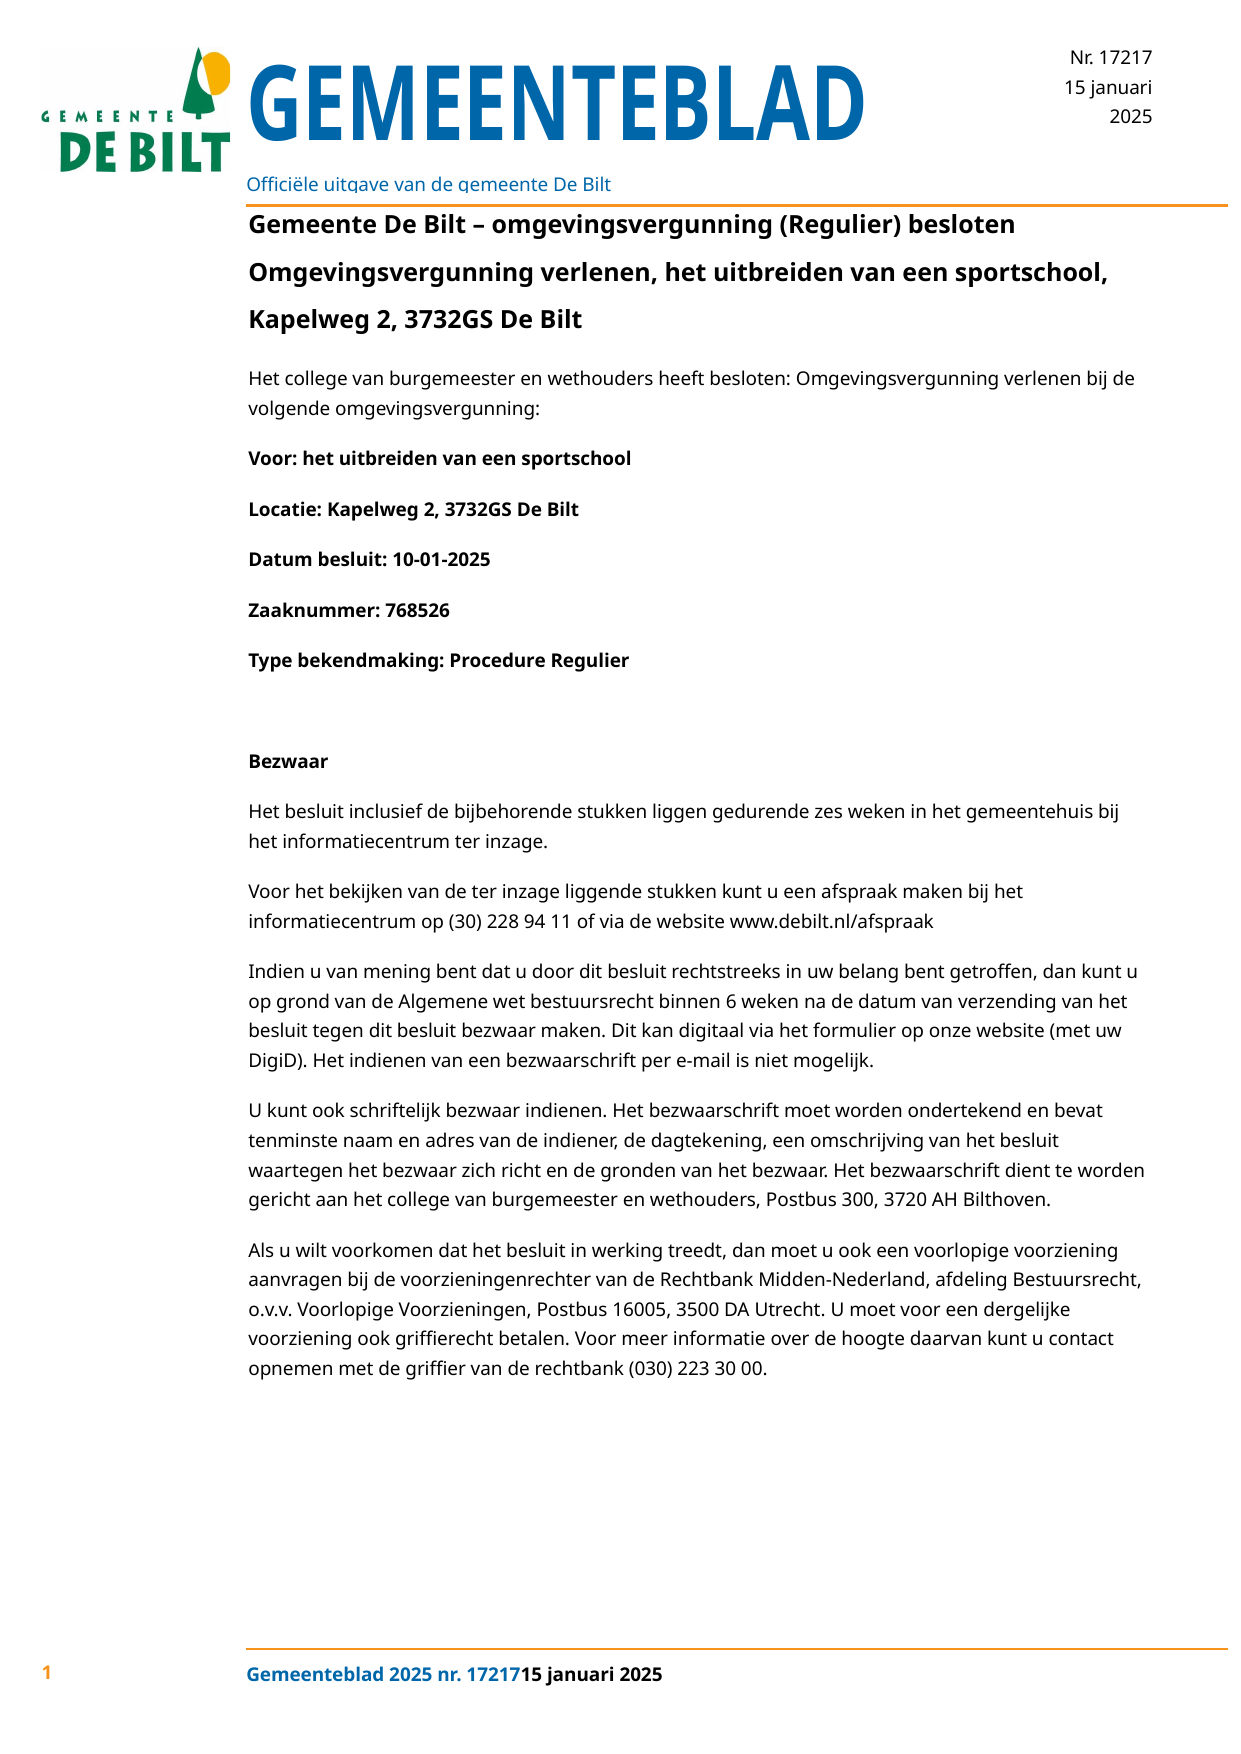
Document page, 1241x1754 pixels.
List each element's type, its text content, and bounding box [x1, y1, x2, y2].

text Gemeente De Bilt – omgevingsvergunning (Regulier) besloten Omgevingsvergunning verlenen, het uitbreiden van een sportschool, Kapelweg 2, 3732GS De Bilt [248, 207, 1152, 336]
text Locatie: Kapelweg 2, 3732GS De Bilt [248, 496, 1152, 522]
text Type bekendmaking: Procedure Regulier [248, 647, 1152, 673]
text Voor: het uitbreiden van een sportschool [248, 446, 1152, 471]
text Voor het bekijken van de ter inzage liggende stukken kunt u een afspraak maken bij het informatiecentrum op (30) 228 94 11 of via de website www.debilt.nl/afspraak [248, 878, 1152, 934]
picture [41, 47, 231, 172]
text Datum besluit: 10-01-2025 [248, 546, 1152, 572]
text U kunt ook schriftelijk bezwaar indienen. Het bezwaarschrift moet worden ondertekend en bevat tenminste naam en adres van de indiener, de dagtekening, een omschrijving van het besluit waartegen het bezwaar zich richt en de gronden van het bezwaar. Het bezwaarschrift dient te worden gericht aan het college van burgemeester en wethouders, Postbus 300, 3720 AH Bilthoven. [248, 1098, 1152, 1212]
text Het besluit inclusief de bijbehorende stukken liggen gedurende zes weken in het gemeentehuis bij het informatiecentrum ter inzage. [248, 798, 1152, 854]
text Bezwaar [248, 748, 1152, 774]
text Zaaknummer: 768526 [248, 597, 1152, 622]
text Het college van burgemeester en wethouders heeft besloten: Omgevingsvergunning verlenen bij de volgende omgevingsvergunning: [248, 366, 1152, 421]
text Indien u van mening bent dat u door dit besluit rechtstreeks in uw belang bent getroffen, dan kunt u op grond van de Algemene wet bestuursrecht binnen 6 weken na de datum van verzending van het besluit tegen dit besluit bezwaar maken. Dit kan digitaal via het formulier op onze website (met uw DigiD). Het indienen van een bezwaarschrift per e-mail is niet mogelijk. [248, 958, 1152, 1073]
text Als u wilt voorkomen dat het besluit in werking treedt, dan moet u ook een voorlopige voorziening aanvragen bij de voorzieningenrechter van de Rechtbank Midden-Nederland, afdeling Bestuursrecht, o.v.v. Voorlopige Voorzieningen, Postbus 16005, 3500 DA Utrecht. U moet voor een dergelijke voorziening ook griffierecht betalen. Voor meer informatie over de hoogte daarvan kunt u contact opnemen met de griffier van de rechtbank (030) 223 30 00. [248, 1237, 1152, 1381]
